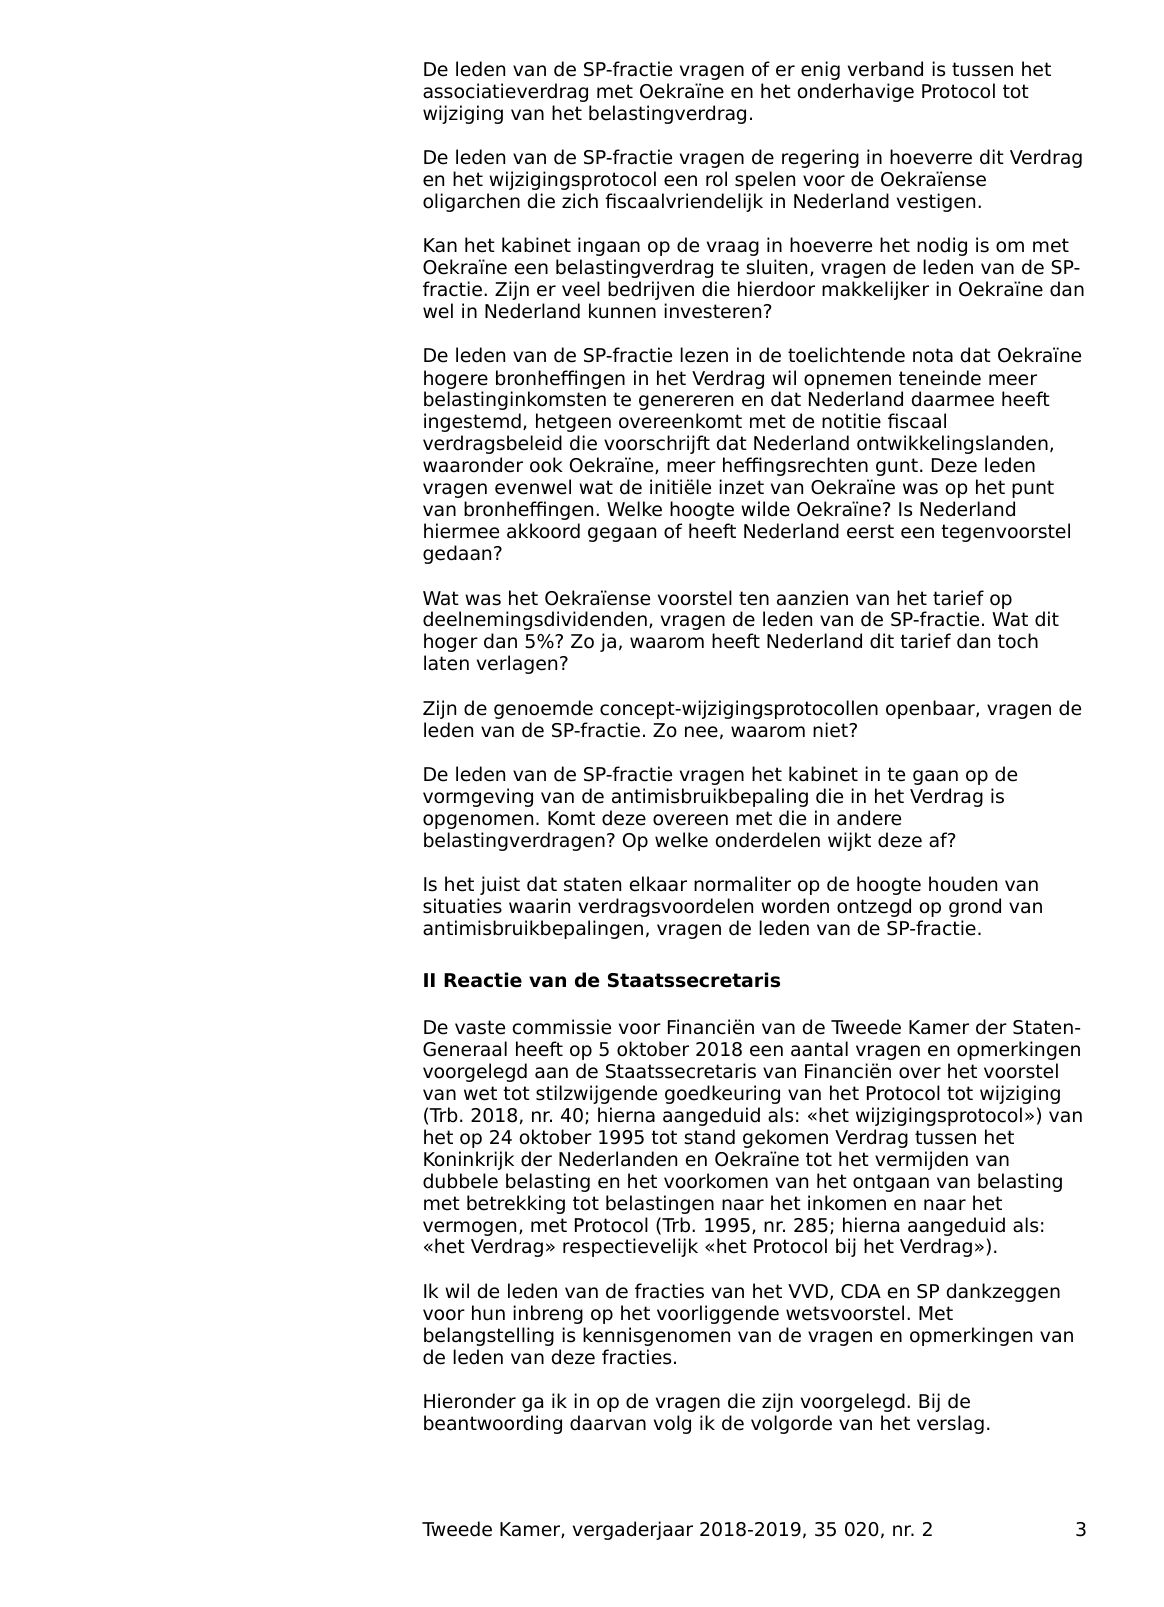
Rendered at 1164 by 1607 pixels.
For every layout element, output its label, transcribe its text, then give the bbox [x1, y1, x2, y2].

text Ik wil de leden van de fracties van het VVD, CDA en SP dankzeggen voor hun inbreng op het voorliggende wetsvoorstel. Met belangstelling is kennisgenomen van de vragen en opmerkingen van de leden van deze fracties. [422, 1281, 1087, 1368]
text Zijn de genoemde concept-wijzigingsprotocollen openbaar, vragen de leden van de SP-fractie. Zo nee, waarom niet? [422, 697, 1087, 741]
text De vaste commissie voor Financiën van de Tweede Kamer der Staten-Generaal heeft op 5 oktober 2018 een aantal vragen en opmerkingen voorgelegd aan de Staatssecretaris van Financiën over het voorstel van wet tot stilzwijgende goedkeuring van het Protocol tot wijziging (Trb. 2018, nr. 40; hierna aangeduid als: «het wijzigingsprotocol») van het op 24 oktober 1995 tot stand gekomen Verdrag tussen het Koninkrijk der Nederlanden en Oekraïne tot het vermijden van dubbele belasting en het voorkomen van het ontgaan van belasting met betrekking tot belastingen naar het inkomen en naar het vermogen, met Protocol (Trb. 1995, nr. 285; hierna aangeduid als: «het Verdrag» respectievelijk «het Protocol bij het Verdrag»). [422, 1017, 1087, 1258]
text Is het juist dat staten elkaar normaliter op de hoogte houden van situaties waarin verdragsvoordelen worden ontzegd op grond van antimisbruikbepalingen, vragen de leden van de SP-fractie. [422, 874, 1087, 940]
text Hieronder ga ik in op de vragen die zijn voorgelegd. Bij de beantwoording daarvan volg ik de volgorde van het verslag. [422, 1391, 1087, 1435]
text De leden van de SP-fractie lezen in de toelichtende nota dat Oekraïne hogere bronheffingen in het Verdrag wil opnemen teneinde meer belastinginkomsten te genereren en dat Nederland daarmee heeft ingestemd, hetgeen overeenkomt met de notitie fiscaal verdragsbeleid die voorschrijft dat Nederland ontwikkelingslanden, waaronder ook Oekraïne, meer heffingsrechten gunt. Deze leden vragen evenwel wat de initiële inzet van Oekraïne was op het punt van bronheffingen. Welke hoogte wilde Oekraïne? Is Nederland hiermee akkoord gegaan of heeft Nederland eerst een tegenvoorstel gedaan? [422, 345, 1087, 565]
text Wat was het Oekraïense voorstel ten aanzien van het tarief op deelnemingsdividenden, vragen de leden van de SP-fractie. Wat dit hoger dan 5%? Zo ja, waarom heeft Nederland dit tarief dan toch laten verlagen? [422, 587, 1087, 675]
text De leden van de SP-fractie vragen het kabinet in te gaan op de vormgeving van de antimisbruikbepaling die in het Verdrag is opgenomen. Komt deze overeen met die in andere belastingverdragen? Op welke onderdelen wijkt deze af? [422, 764, 1087, 852]
text Kan het kabinet ingaan op de vraag in hoeverre het nodig is om met Oekraïne een belastingverdrag te sluiten, vragen de leden van de SP-fractie. Zijn er veel bedrijven die hierdoor makkelijker in Oekraïne dan wel in Nederland kunnen investeren? [422, 235, 1087, 323]
text De leden van de SP-fractie vragen de regering in hoeverre dit Verdrag en het wijzigingsprotocol een rol spelen voor de Oekraïense oligarchen die zich fiscaalvriendelijk in Nederland vestigen. [422, 147, 1087, 213]
text De leden van de SP-fractie vragen of er enig verband is tussen het associatieverdrag met Oekraïne en het onderhavige Protocol tot wijziging van het belastingverdrag. [422, 59, 1087, 125]
subtitle II Reactie van de Staatssecretaris [422, 970, 1087, 992]
